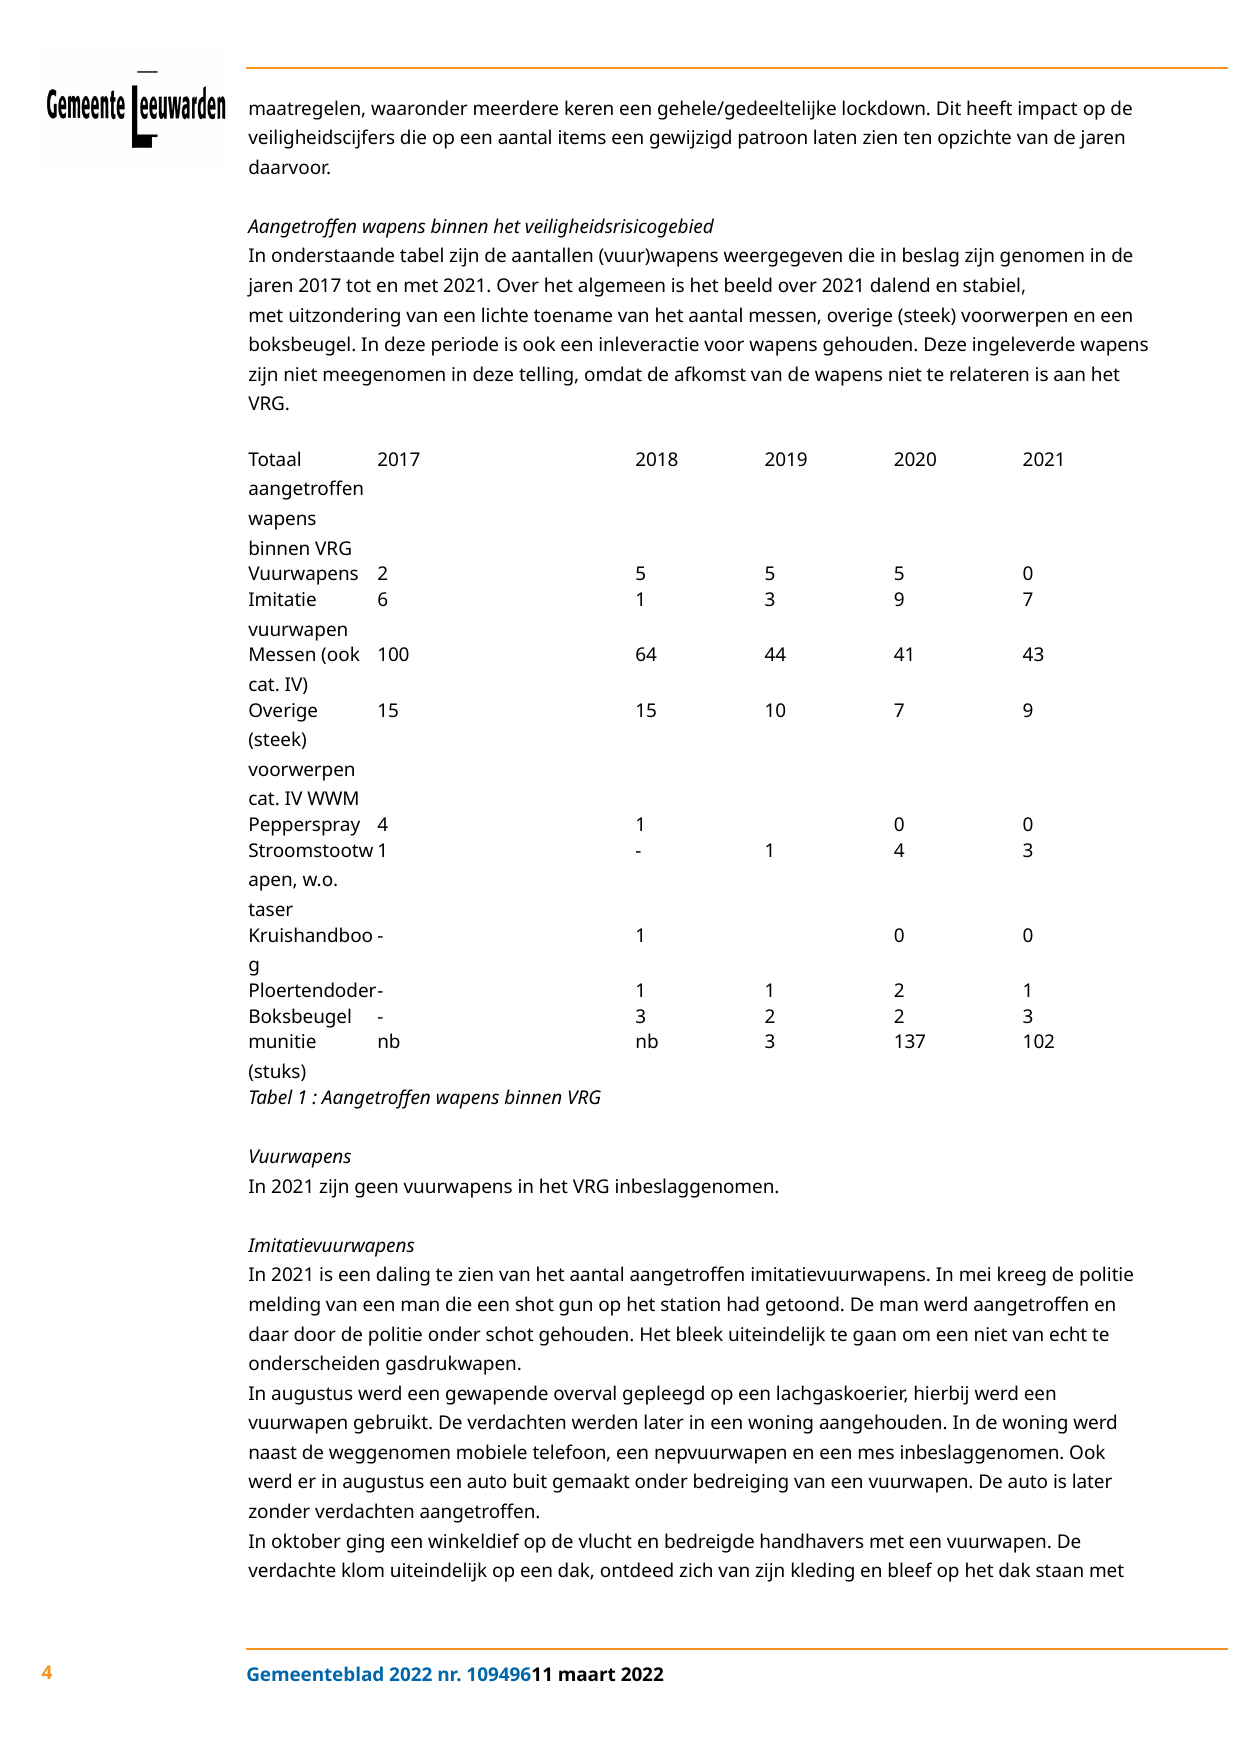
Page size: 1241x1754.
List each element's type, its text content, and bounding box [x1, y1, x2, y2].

table_cell 43 [1023, 642, 1152, 697]
table_cell nb [377, 1029, 506, 1084]
table_cell 9 [894, 586, 1022, 642]
text Vuurwapens [248, 1143, 1152, 1169]
table_cell 3 [1023, 1003, 1152, 1029]
text Aangetroffen wapens binnen het veiligheidsrisicogebied [248, 213, 1152, 239]
table_cell 41 [894, 642, 1022, 697]
table_cell 0 [894, 922, 1022, 977]
table_cell 3 [764, 1029, 893, 1084]
table_cell 1 [764, 837, 893, 922]
table_cell - [635, 837, 764, 922]
table_cell 1 [635, 811, 764, 837]
table_cell 1 [635, 586, 764, 642]
table_cell - [377, 977, 506, 1003]
table_header Totaal aangetroffen wapens binnen VRG [248, 446, 377, 561]
table_cell munitie (stuks) [248, 1029, 377, 1084]
table_cell 2 [764, 1003, 893, 1029]
table_cell [506, 697, 635, 811]
table_cell 1 [377, 837, 506, 922]
text In 2021 is een daling te zien van het aantal aangetroffen imitatievuurwapens. In mei kreeg de politie melding van een man die een shot gun op het station had getoond. De man werd aangetroffen en daar door de politie onder schot gehouden. Het bleek uiteindelijk te gaan om een niet van echt te onderscheiden gasdrukwapen. [248, 1262, 1152, 1376]
table_cell [506, 977, 635, 1003]
text Imitatievuurwapens [248, 1232, 1152, 1258]
table_cell 44 [764, 642, 893, 697]
text In augustus werd een gewapende overval gepleegd op een lachgaskoerier, hierbij werd een vuurwapen gebruikt. De verdachten werden later in een woning aangehouden. In de woning werd naast de weggenomen mobiele telefoon, een nepvuurwapen en een mes inbeslaggenomen. Ook werd er in augustus een auto buit gemaakt onder bedreiging van een vuurwapen. De auto is later zonder verdachten aangetroffen. [248, 1380, 1152, 1524]
table_cell [506, 1003, 635, 1029]
table_cell Messen (ook cat. IV) [248, 642, 377, 697]
table_cell 7 [894, 697, 1022, 811]
table_cell 3 [764, 586, 893, 642]
table_cell 15 [377, 697, 506, 811]
table_cell [506, 642, 635, 697]
table_cell Boksbeugel [248, 1003, 377, 1029]
table_cell 1 [764, 977, 893, 1003]
table_cell 2 [894, 977, 1022, 1003]
table_cell 102 [1023, 1029, 1152, 1084]
table_cell [764, 811, 893, 837]
table_cell 15 [635, 697, 764, 811]
table_cell 6 [377, 586, 506, 642]
text In oktober ging een winkeldief op de vlucht en bedreigde handhavers met een vuurwapen. De verdachte klom uiteindelijk op een dak, ontdeed zich van zijn kleding en bleef op het dak staan met [248, 1528, 1152, 1583]
table_cell Pepperspray [248, 811, 377, 837]
table_cell 4 [894, 837, 1022, 922]
table_cell 64 [635, 642, 764, 697]
text In 2021 zijn geen vuurwapens in het VRG inbeslaggenomen. [248, 1173, 1152, 1199]
table_header [506, 446, 635, 561]
picture [41, 47, 231, 172]
text met uitzondering van een lichte toename van het aantal messen, overige (steek) voorwerpen en een boksbeugel. In deze periode is ook een inleveractie voor wapens gehouden. Deze ingeleverde wapens zijn niet meegenomen in deze telling, omdat de afkomst van de wapens niet te relateren is aan het VRG. [248, 302, 1152, 416]
table_cell 4 [377, 811, 506, 837]
table_header 2017 [377, 446, 506, 561]
table_cell 7 [1023, 586, 1152, 642]
table_cell 0 [894, 811, 1022, 837]
table_header 2018 [635, 446, 764, 561]
table_cell [506, 561, 635, 586]
table_header 2020 [894, 446, 1022, 561]
table_header 2019 [764, 446, 893, 561]
table_cell 0 [1023, 922, 1152, 977]
table_cell 100 [377, 642, 506, 697]
table_cell 10 [764, 697, 893, 811]
table_cell 0 [1023, 811, 1152, 837]
table_cell 5 [894, 561, 1022, 586]
text maatregelen, waaronder meerdere keren een gehele/gedeeltelijke lockdown. Dit heeft impact op de veiligheidscijfers die op een aantal items een gewijzigd patroon laten zien ten opzichte van de jaren daarvoor. [248, 95, 1152, 180]
table_cell [764, 922, 893, 977]
table_cell 5 [635, 561, 764, 586]
table_cell 0 [1023, 561, 1152, 586]
table_cell [506, 837, 635, 922]
table_cell Stroomstootwapen, w.o. taser [248, 837, 377, 922]
table_cell 1 [635, 922, 764, 977]
table_cell 2 [894, 1003, 1022, 1029]
table_cell Kruishandboog [248, 922, 377, 977]
table_cell Imitatie vuurwapen [248, 586, 377, 642]
table_cell 2 [377, 561, 506, 586]
table_cell 5 [764, 561, 893, 586]
table_cell [506, 811, 635, 837]
table_cell 1 [635, 977, 764, 1003]
table_header 2021 [1023, 446, 1152, 561]
table_cell Overige (steek) voorwerpen cat. IV WWM [248, 697, 377, 811]
table_cell [506, 1029, 635, 1084]
table_cell - [377, 922, 506, 977]
table_cell 9 [1023, 697, 1152, 811]
table_cell 137 [894, 1029, 1022, 1084]
table_cell 3 [635, 1003, 764, 1029]
table_cell Ploertendoder [248, 977, 377, 1003]
table_cell nb [635, 1029, 764, 1084]
table_cell 1 [1023, 977, 1152, 1003]
text Tabel 1 : Aangetroffen wapens binnen VRG [248, 1084, 1152, 1110]
text In onderstaande tabel zijn de aantallen (vuur)wapens weergegeven die in beslag zijn genomen in de jaren 2017 tot en met 2021. Over het algemeen is het beeld over 2021 dalend en stabiel, [248, 243, 1152, 298]
table_cell 3 [1023, 837, 1152, 922]
table_cell [506, 586, 635, 642]
table_cell [506, 922, 635, 977]
table_cell - [377, 1003, 506, 1029]
table_cell Vuurwapens [248, 561, 377, 586]
